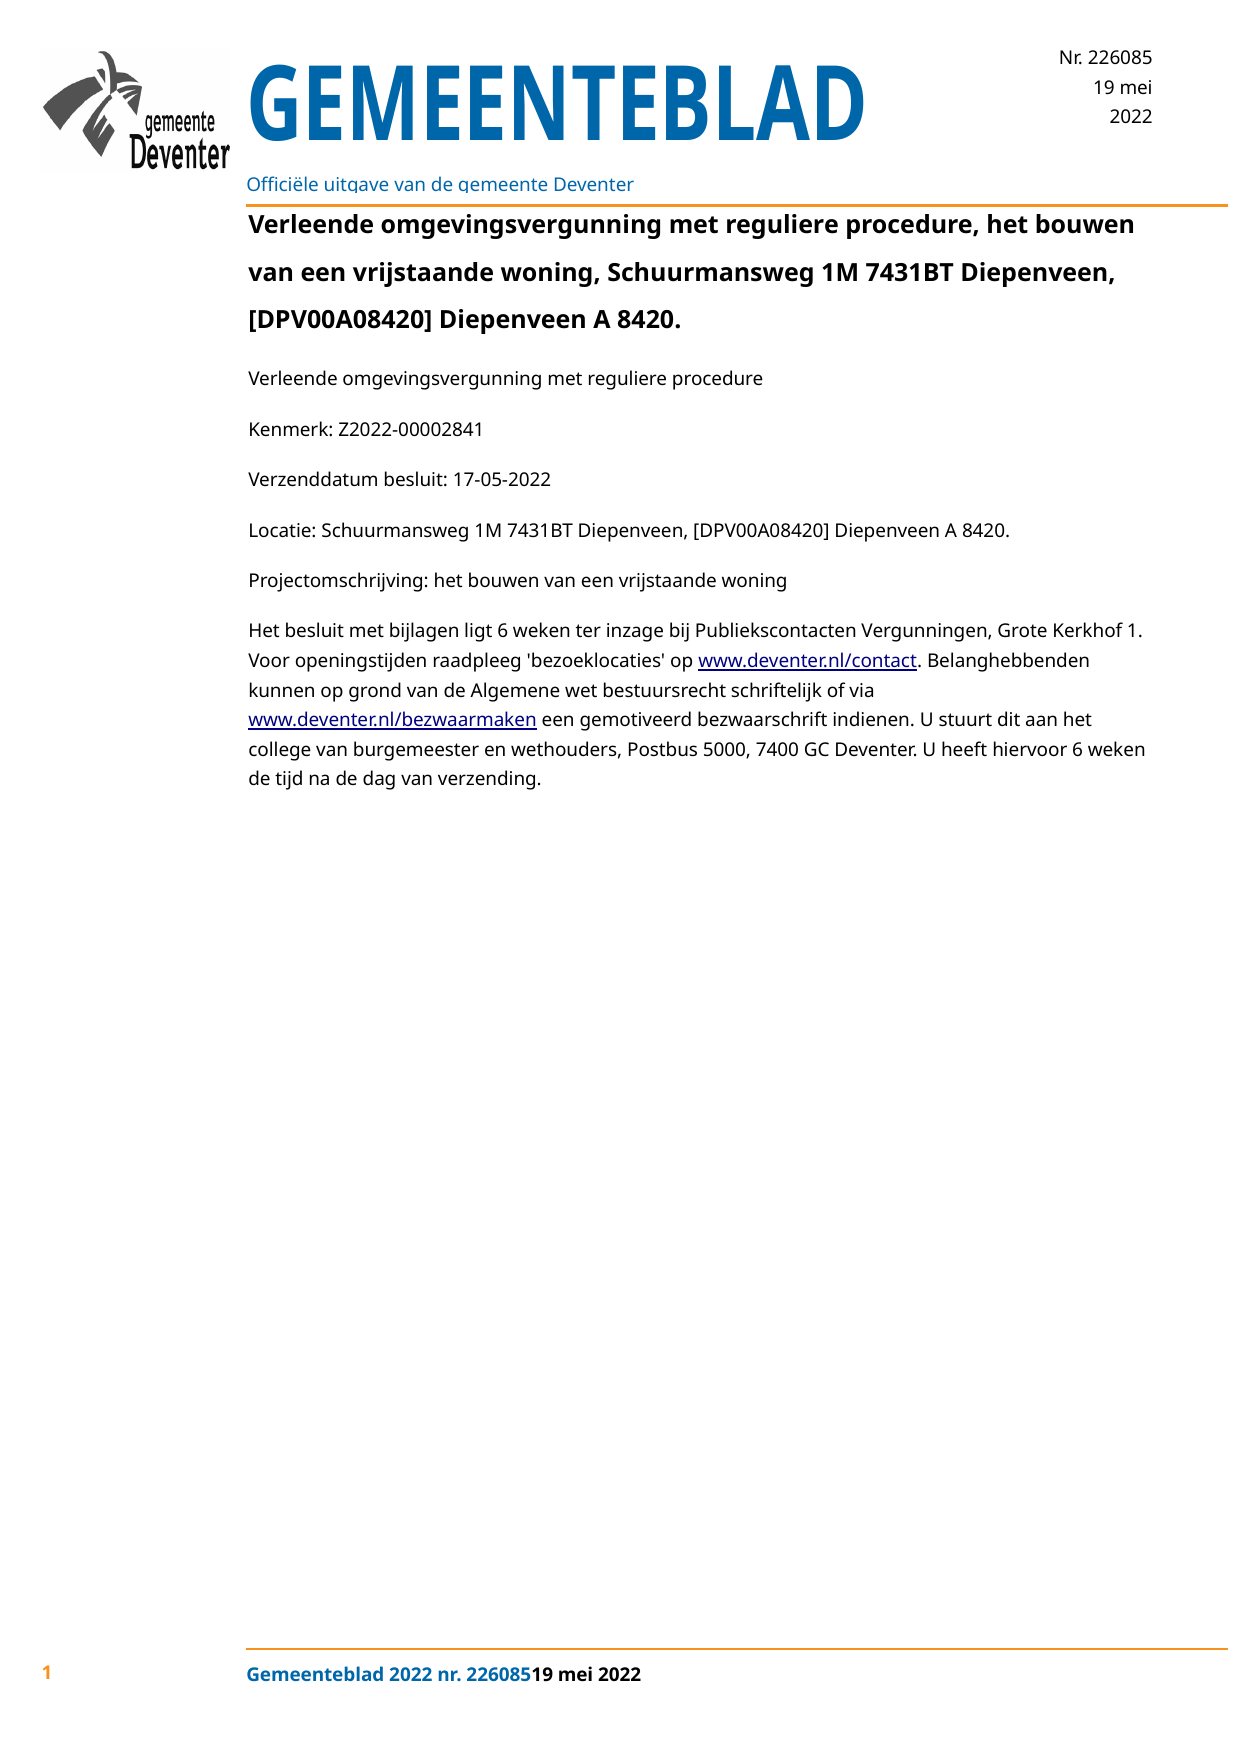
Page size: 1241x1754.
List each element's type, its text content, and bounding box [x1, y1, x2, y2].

text Kenmerk: Z2022-00002841 [248, 416, 1152, 442]
text Verzenddatum besluit: 17-05-2022 [248, 466, 1152, 492]
text Verleende omgevingsvergunning met reguliere procedure, het bouwen van een vrijstaande woning, Schuurmansweg 1M 7431BT Diepenveen, [DPV00A08420] Diepenveen A 8420. [248, 207, 1152, 336]
text Het besluit met bijlagen ligt 6 weken ter inzage bij Publiekscontacten Vergunningen, Grote Kerkhof 1. Voor openingstijden raadpleeg 'bezoeklocaties' op www.deventer.nl/contact. Belanghebbenden kunnen op grond van de Algemene wet bestuursrecht schriftelijk of via www.deventer.nl/bezwaarmaken een gemotiveerd bezwaarschrift indienen. U stuurt dit aan het college van burgemeester en wethouders, Postbus 5000, 7400 GC Deventer. U heeft hiervoor 6 weken de tijd na de dag van verzending. [248, 618, 1152, 791]
text Projectomschrijving: het bouwen van een vrijstaande woning [248, 567, 1152, 593]
picture [41, 47, 231, 172]
text Locatie: Schuurmansweg 1M 7431BT Diepenveen, [DPV00A08420] Diepenveen A 8420. [248, 517, 1152, 542]
text Verleende omgevingsvergunning met reguliere procedure [248, 366, 1152, 391]
